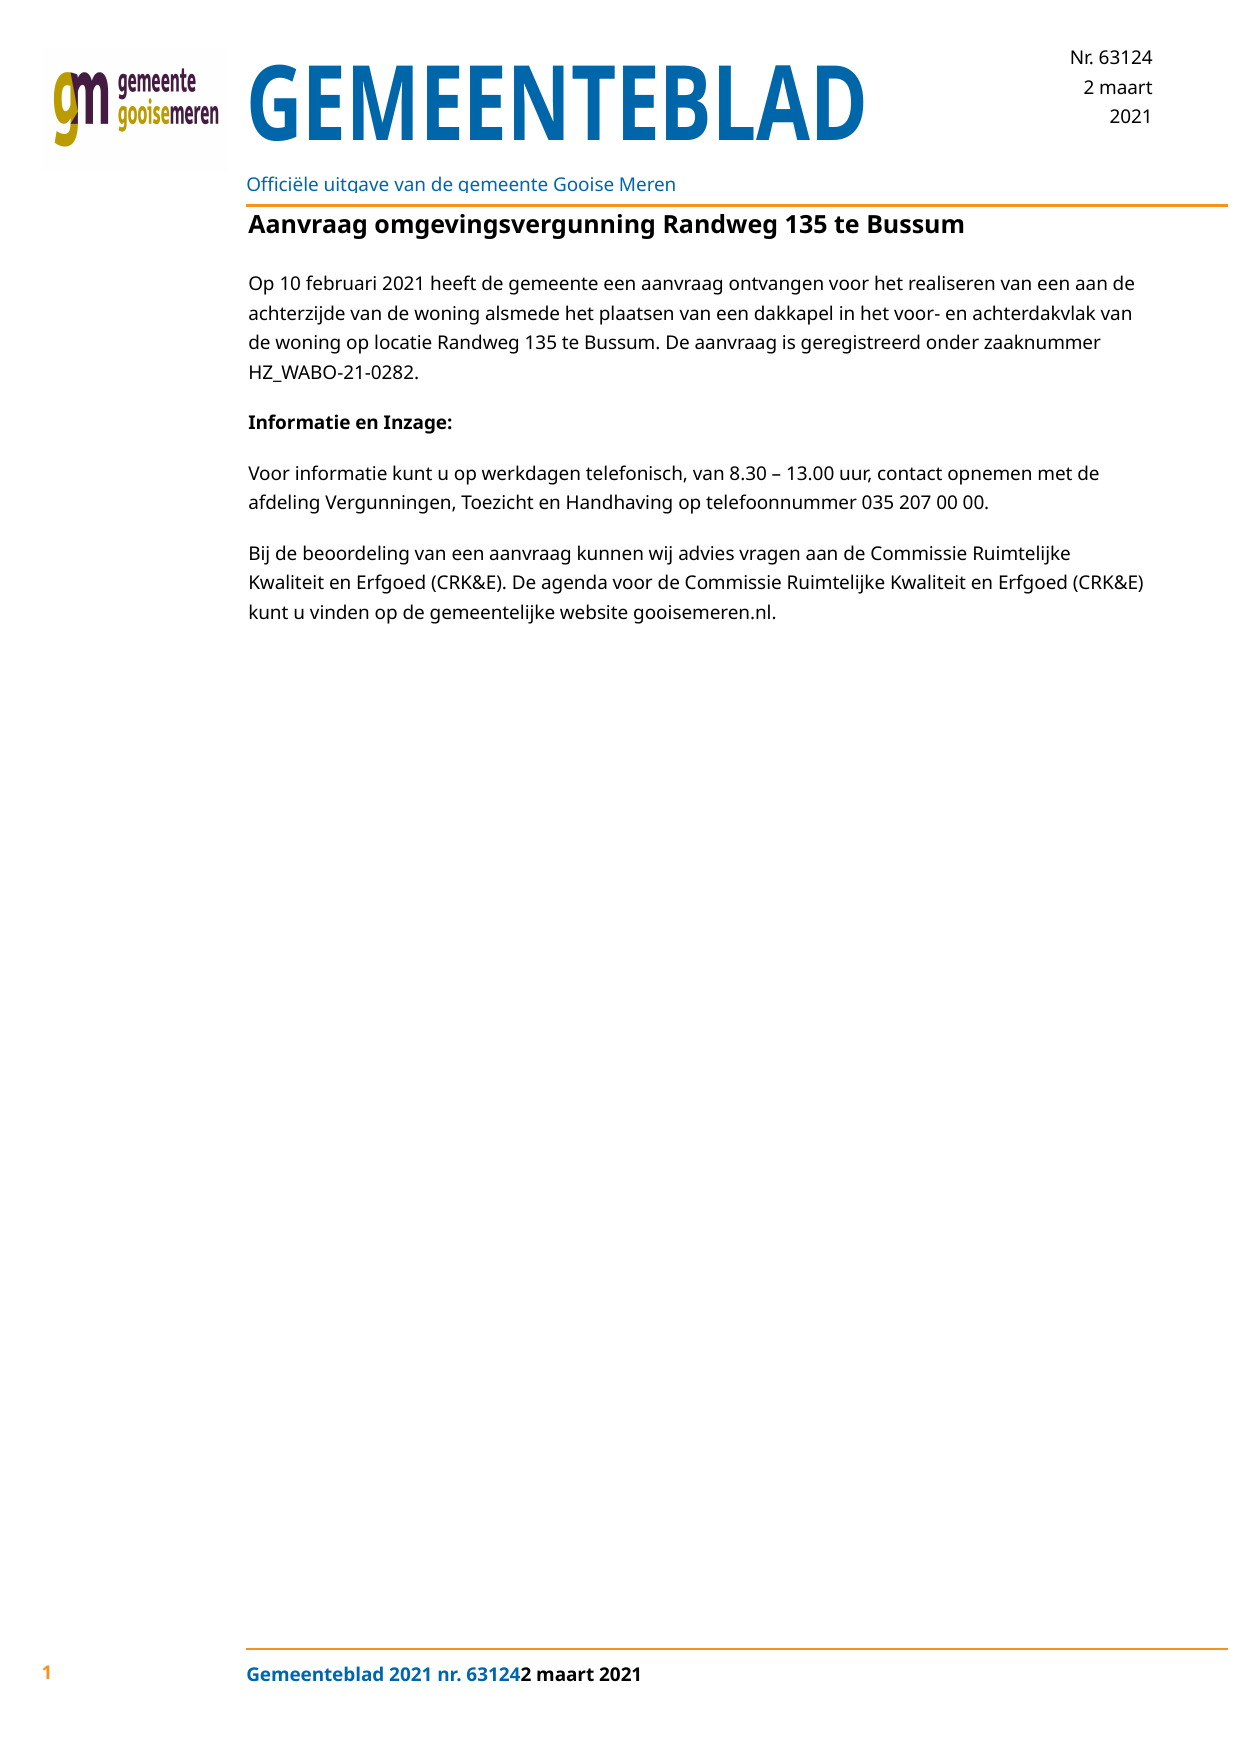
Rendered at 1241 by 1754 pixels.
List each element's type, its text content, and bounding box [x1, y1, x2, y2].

picture [41, 47, 231, 172]
text Voor informatie kunt u op werkdagen telefonisch, van 8.30 – 13.00 uur, contact opnemen met de afdeling Vergunningen, Toezicht en Handhaving op telefoonnummer 035 207 00 00. [248, 460, 1152, 515]
text Bij de beoordeling van een aanvraag kunnen wij advies vragen aan de Commissie Ruimtelijke Kwaliteit en Erfgoed (CRK&E). De agenda voor de Commissie Ruimtelijke Kwaliteit en Erfgoed (CRK&E) kunt u vinden op de gemeentelijke website gooisemeren.nl. [248, 540, 1152, 625]
text Aanvraag omgevingsvergunning Randweg 135 te Bussum [248, 207, 1152, 241]
text Informatie en Inzage: [248, 409, 1152, 435]
text Op 10 februari 2021 heeft de gemeente een aanvraag ontvangen voor het realiseren van een aan de achterzijde van de woning alsmede het plaatsen van een dakkapel in het voor- en achterdakvlak van de woning op locatie Randweg 135 te Bussum. De aanvraag is geregistreerd onder zaaknummer HZ_WABO-21-0282. [248, 270, 1152, 385]
